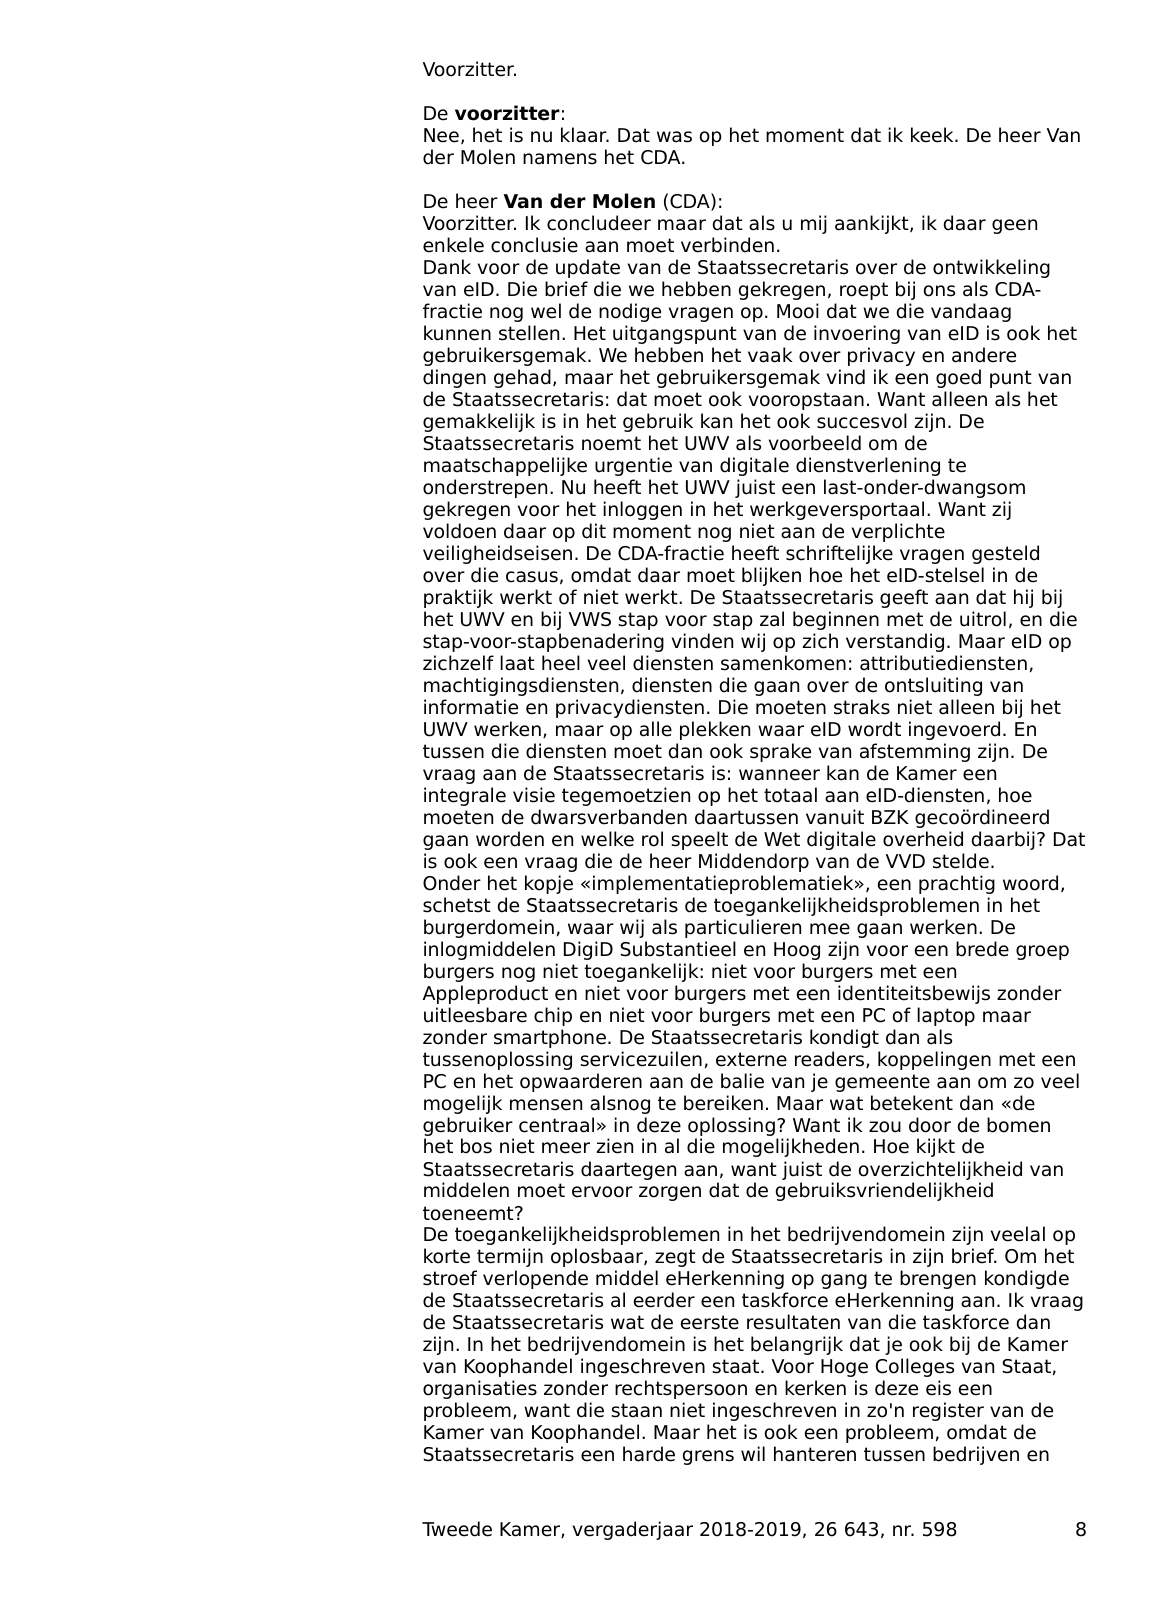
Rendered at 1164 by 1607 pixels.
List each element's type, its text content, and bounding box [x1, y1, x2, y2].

text De voorzitter: [422, 103, 1087, 125]
text De heer Van der Molen (CDA): [422, 191, 1087, 213]
text Onder het kopje «implementatieproblematiek», een prachtig woord, schetst de Staatssecretaris de toegankelijkheidsproblemen in het burgerdomein, waar wij als particulieren mee gaan werken. De inlogmiddelen DigiD Substantieel en Hoog zijn voor een brede groep burgers nog niet toegankelijk: niet voor burgers met een Appleproduct en niet voor burgers met een identiteitsbewijs zonder uitleesbare chip en niet voor burgers met een PC of laptop maar zonder smartphone. De Staatssecretaris kondigt dan als tussenoplossing servicezuilen, externe readers, koppelingen met een PC en het opwaarderen aan de balie van je gemeente aan om zo veel mogelijk mensen alsnog te bereiken. Maar wat betekent dan «de gebruiker centraal» in deze oplossing? Want ik zou door de bomen het bos niet meer zien in al die mogelijkheden. Hoe kijkt de Staatssecretaris daartegen aan, want juist de overzichtelijkheid van middelen moet ervoor zorgen dat de gebruiksvriendelijkheid toeneemt? [422, 873, 1087, 1224]
text Dank voor de update van de Staatssecretaris over de ontwikkeling van eID. Die brief die we hebben gekregen, roept bij ons als CDA-fractie nog wel de nodige vragen op. Mooi dat we die vandaag kunnen stellen. Het uitgangspunt van de invoering van eID is ook het gebruikersgemak. We hebben het vaak over privacy en andere dingen gehad, maar het gebruikersgemak vind ik een goed punt van de Staatssecretaris: dat moet ook vooropstaan. Want alleen als het gemakkelijk is in het gebruik kan het ook succesvol zijn. De Staatssecretaris noemt het UWV als voorbeeld om de maatschappelijke urgentie van digitale dienstverlening te onderstrepen. Nu heeft het UWV juist een last-onder-dwangsom gekregen voor het inloggen in het werkgeversportaal. Want zij voldoen daar op dit moment nog niet aan de verplichte veiligheidseisen. De CDA-fractie heeft schriftelijke vragen gesteld over die casus, omdat daar moet blijken hoe het eID-stelsel in de praktijk werkt of niet werkt. De Staatssecretaris geeft aan dat hij bij het UWV en bij VWS stap voor stap zal beginnen met de uitrol, en die stap-voor-stapbenadering vinden wij op zich verstandig. Maar eID op zichzelf laat heel veel diensten samenkomen: attributiediensten, machtigingsdiensten, diensten die gaan over de ontsluiting van informatie en privacydiensten. Die moeten straks niet alleen bij het UWV werken, maar op alle plekken waar eID wordt ingevoerd. En tussen die diensten moet dan ook sprake van afstemming zijn. De vraag aan de Staatssecretaris is: wanneer kan de Kamer een integrale visie tegemoetzien op het totaal aan eID-diensten, hoe moeten de dwarsverbanden daartussen vanuit BZK gecoördineerd gaan worden en welke rol speelt de Wet digitale overheid daarbij? Dat is ook een vraag die de heer Middendorp van de VVD stelde. [422, 257, 1087, 873]
text Voorzitter. [422, 59, 1087, 81]
text Voorzitter. Ik concludeer maar dat als u mij aankijkt, ik daar geen enkele conclusie aan moet verbinden. [422, 213, 1087, 257]
text De toegankelijkheidsproblemen in het bedrijvendomein zijn veelal op korte termijn oplosbaar, zegt de Staatssecretaris in zijn brief. Om het stroef verlopende middel eHerkenning op gang te brengen kondigde de Staatssecretaris al eerder een taskforce eHerkenning aan. Ik vraag de Staatssecretaris wat de eerste resultaten van die taskforce dan zijn. In het bedrijvendomein is het belangrijk dat je ook bij de Kamer van Koophandel ingeschreven staat. Voor Hoge Colleges van Staat, organisaties zonder rechtspersoon en kerken is deze eis een probleem, want die staan niet ingeschreven in zo'n register van de Kamer van Koophandel. Maar het is ook een probleem, omdat de Staatssecretaris een harde grens wil hanteren tussen bedrijven en [422, 1224, 1087, 1466]
text Nee, het is nu klaar. Dat was op het moment dat ik keek. De heer Van der Molen namens het CDA. [422, 125, 1087, 169]
